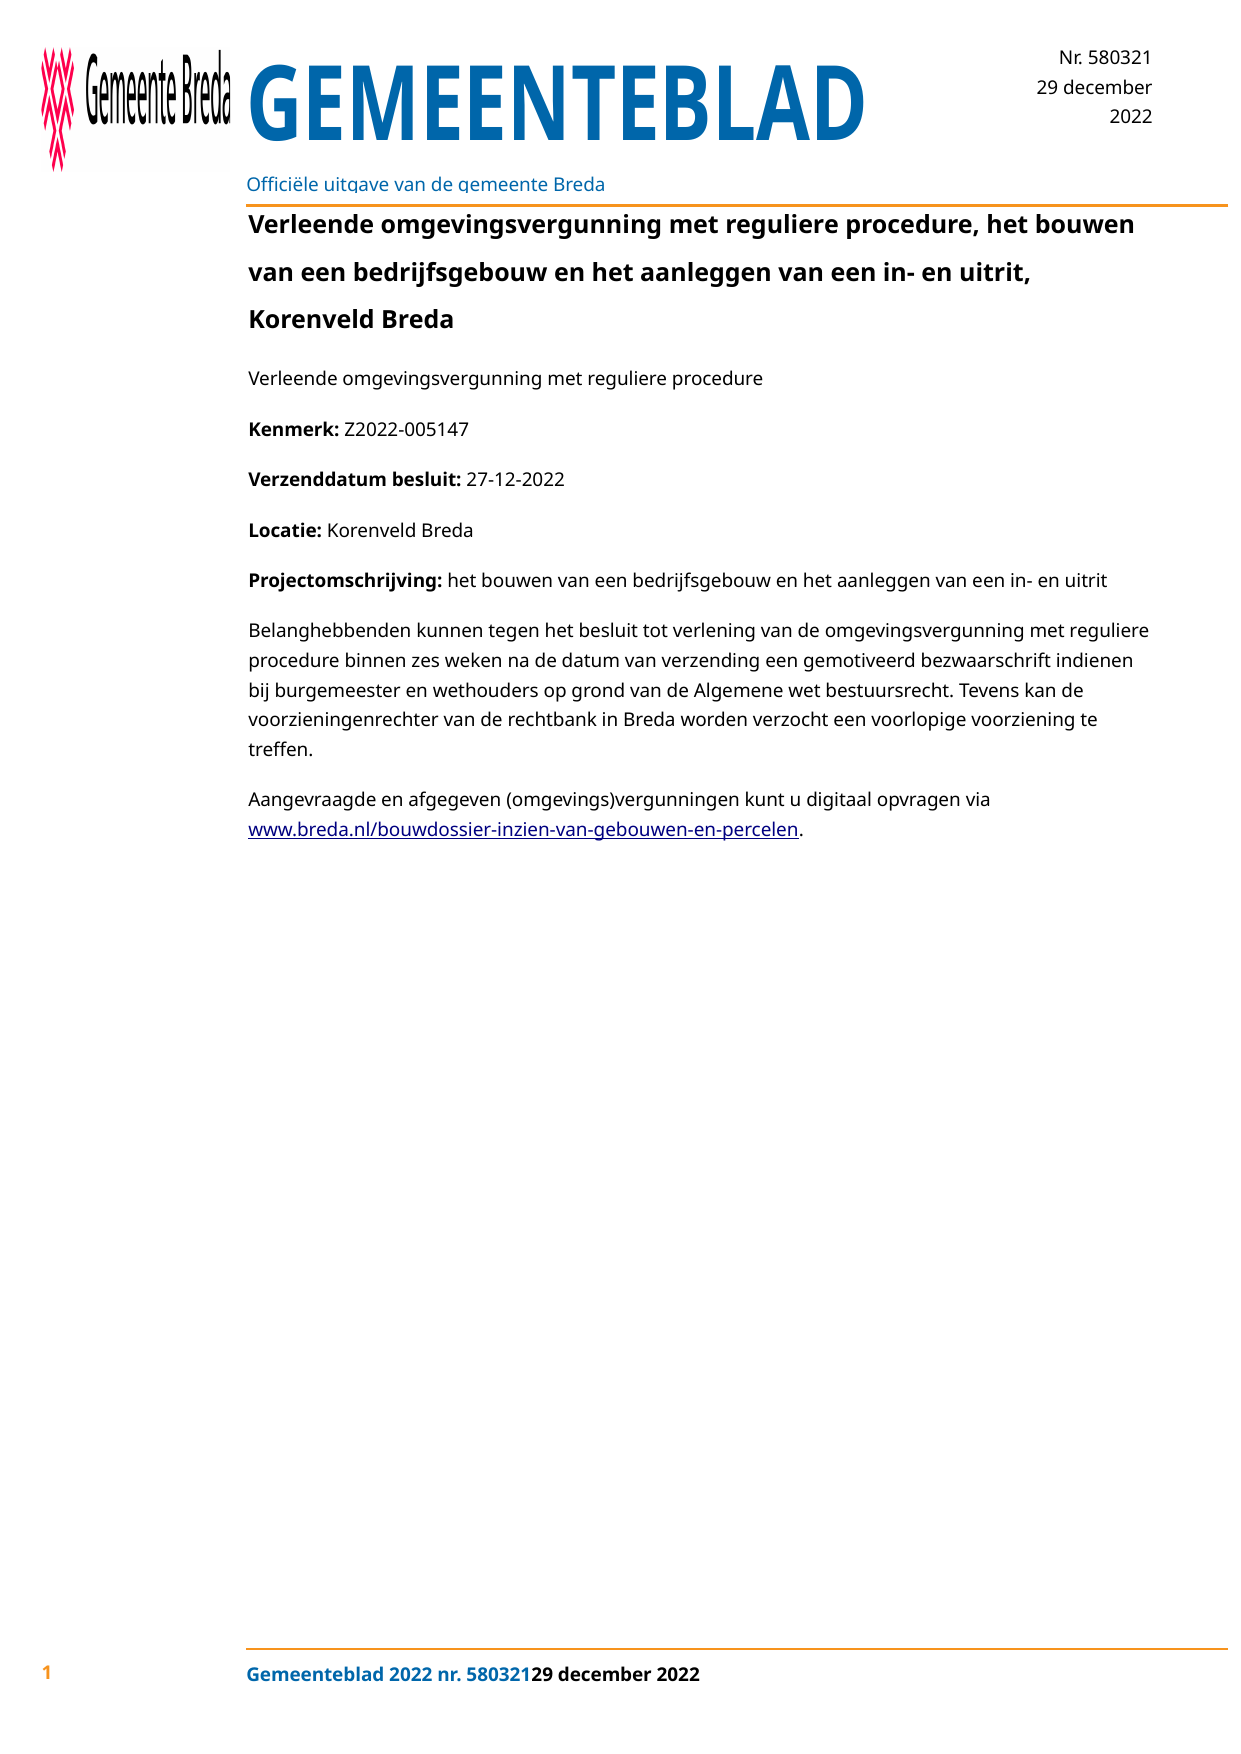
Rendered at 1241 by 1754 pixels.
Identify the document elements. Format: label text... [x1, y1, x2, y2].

text Belanghebbenden kunnen tegen het besluit tot verlening van de omgevingsvergunning met reguliere procedure binnen zes weken na de datum van verzending een gemotiveerd bezwaarschrift indienen bij burgemeester en wethouders op grond van de Algemene wet bestuursrecht. Tevens kan de voorzieningenrechter van de rechtbank in Breda worden verzocht een voorlopige voorziening te treffen. [248, 618, 1152, 762]
text Projectomschrijving: het bouwen van een bedrijfsgebouw en het aanleggen van een in- en uitrit [248, 567, 1152, 593]
text Locatie: Korenveld Breda [248, 517, 1152, 542]
text Verleende omgevingsvergunning met reguliere procedure, het bouwen van een bedrijfsgebouw en het aanleggen van een in- en uitrit, Korenveld Breda [248, 207, 1152, 336]
picture [41, 47, 231, 172]
text Aangevraagde en afgegeven (omgevings)vergunningen kunt u digitaal opvragen via www.breda.nl/bouwdossier-inzien-van-gebouwen-en-percelen. [248, 786, 1152, 842]
text Verleende omgevingsvergunning met reguliere procedure [248, 366, 1152, 391]
text Kenmerk: Z2022-005147 [248, 416, 1152, 442]
text Verzenddatum besluit: 27-12-2022 [248, 466, 1152, 492]
